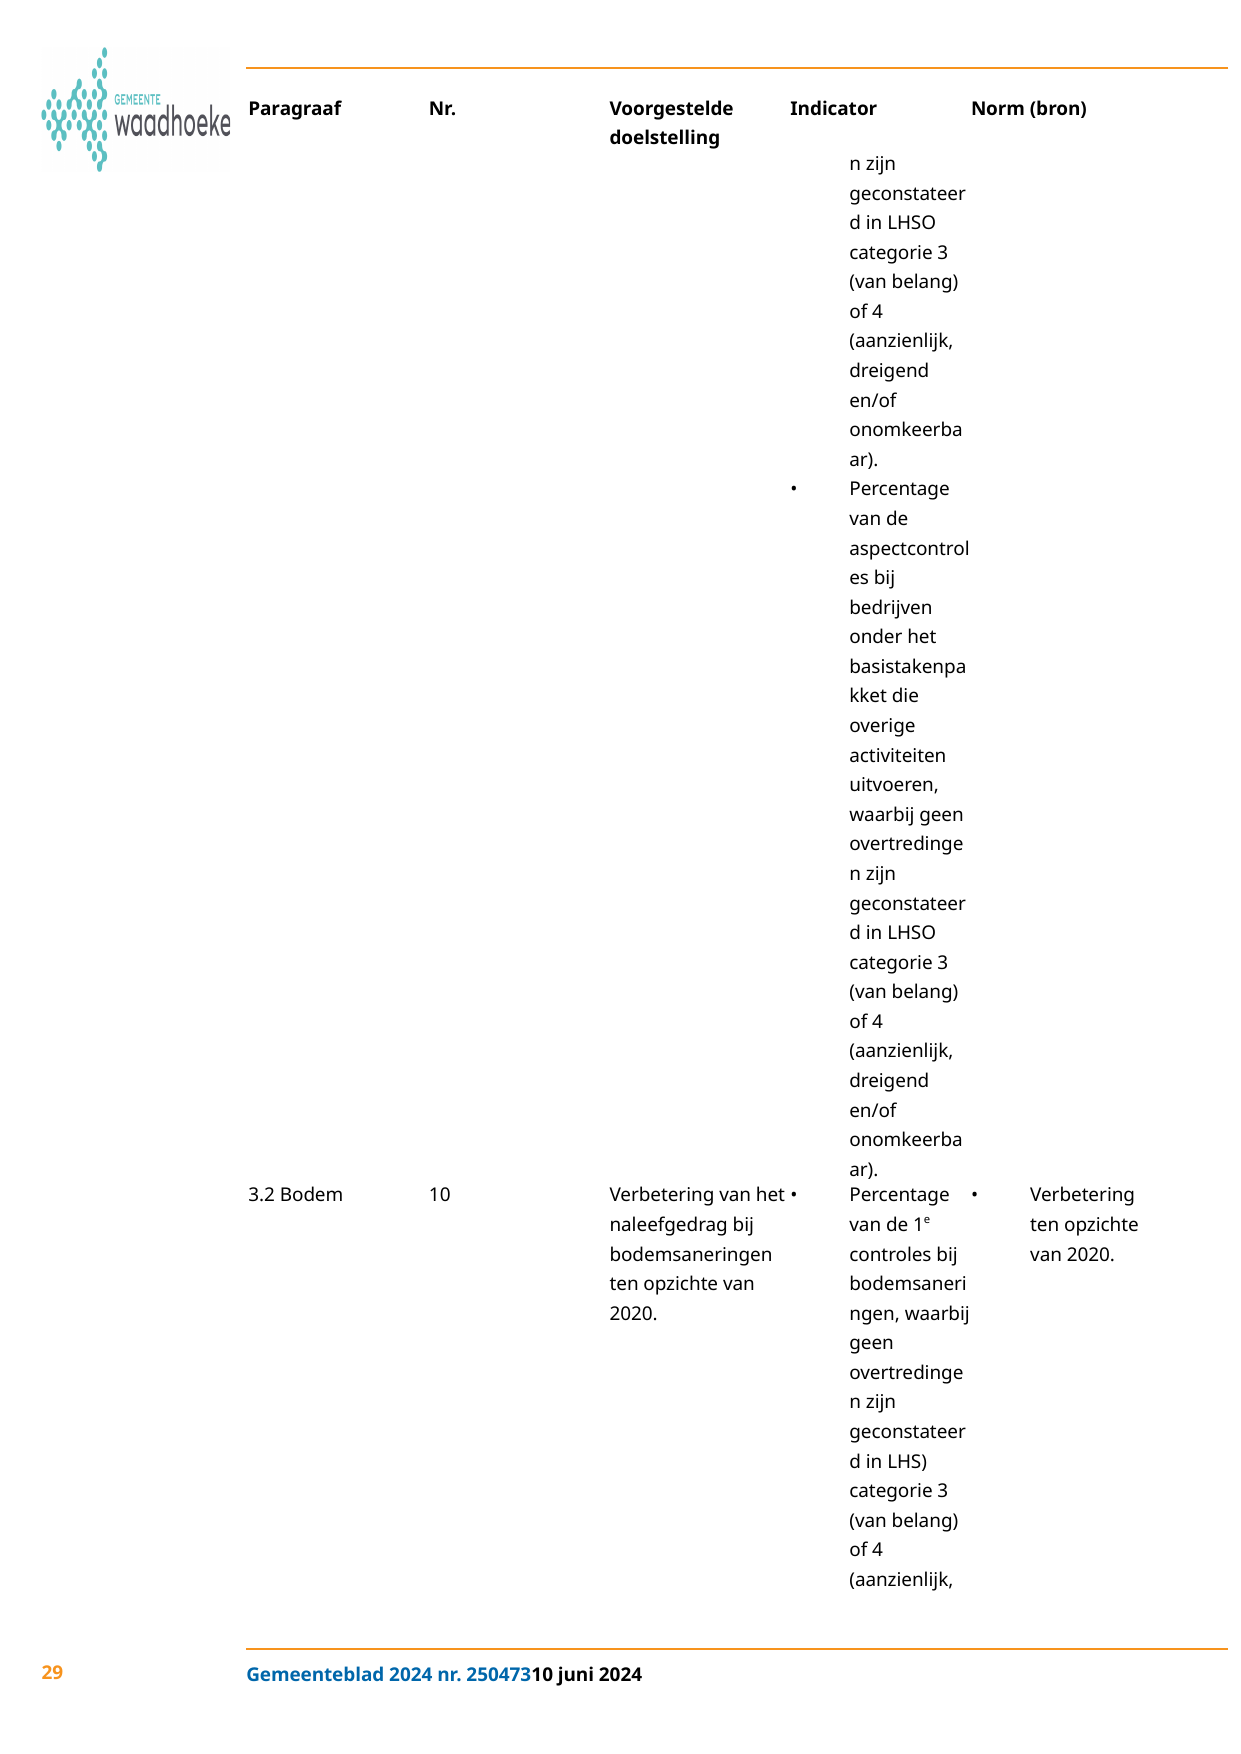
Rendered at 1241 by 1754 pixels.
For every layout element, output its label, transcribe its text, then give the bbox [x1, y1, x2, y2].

table_cell [429, 150, 609, 1182]
picture [41, 47, 231, 172]
table_header Norm (bron) [971, 95, 1152, 150]
table_cell Verbetering van het naleefgedrag bij bodemsaneringen ten opzichte van 2020. [609, 1182, 790, 1592]
table_header Paragraaf [248, 95, 429, 150]
table_cell [971, 150, 1152, 1182]
table_cell Verbetering ten opzichte van 2020. [971, 1182, 1152, 1592]
table_header Indicator [790, 95, 971, 150]
table_header Nr. [429, 95, 609, 150]
table_cell Percentage van de 1e controles bij bodemsaneringen, waarbij geen overtredingen zijn geconstateerd in LHS) categorie 3 (van belang) of 4 (aanzienlijk, [790, 1182, 971, 1592]
table_cell [248, 150, 429, 1182]
table_cell n zijn geconstateerd in LHSO categorie 3 (van belang) of 4 (aanzienlijk, dreigend en/of onomkeerbaar). Percentage van de aspectcontroles bij bedrijven onder het basistakenpakket die overige activiteiten uitvoeren, waarbij geen overtredingen zijn geconstateerd in LHSO categorie 3 (van belang) of 4 (aanzienlijk, dreigend en/of onomkeerbaar). [790, 150, 971, 1182]
table_cell [609, 150, 790, 1182]
table_header Voorgestelde doelstelling [609, 95, 790, 150]
table_cell 3.2 Bodem [248, 1182, 429, 1592]
table_cell 10 [429, 1182, 609, 1592]
